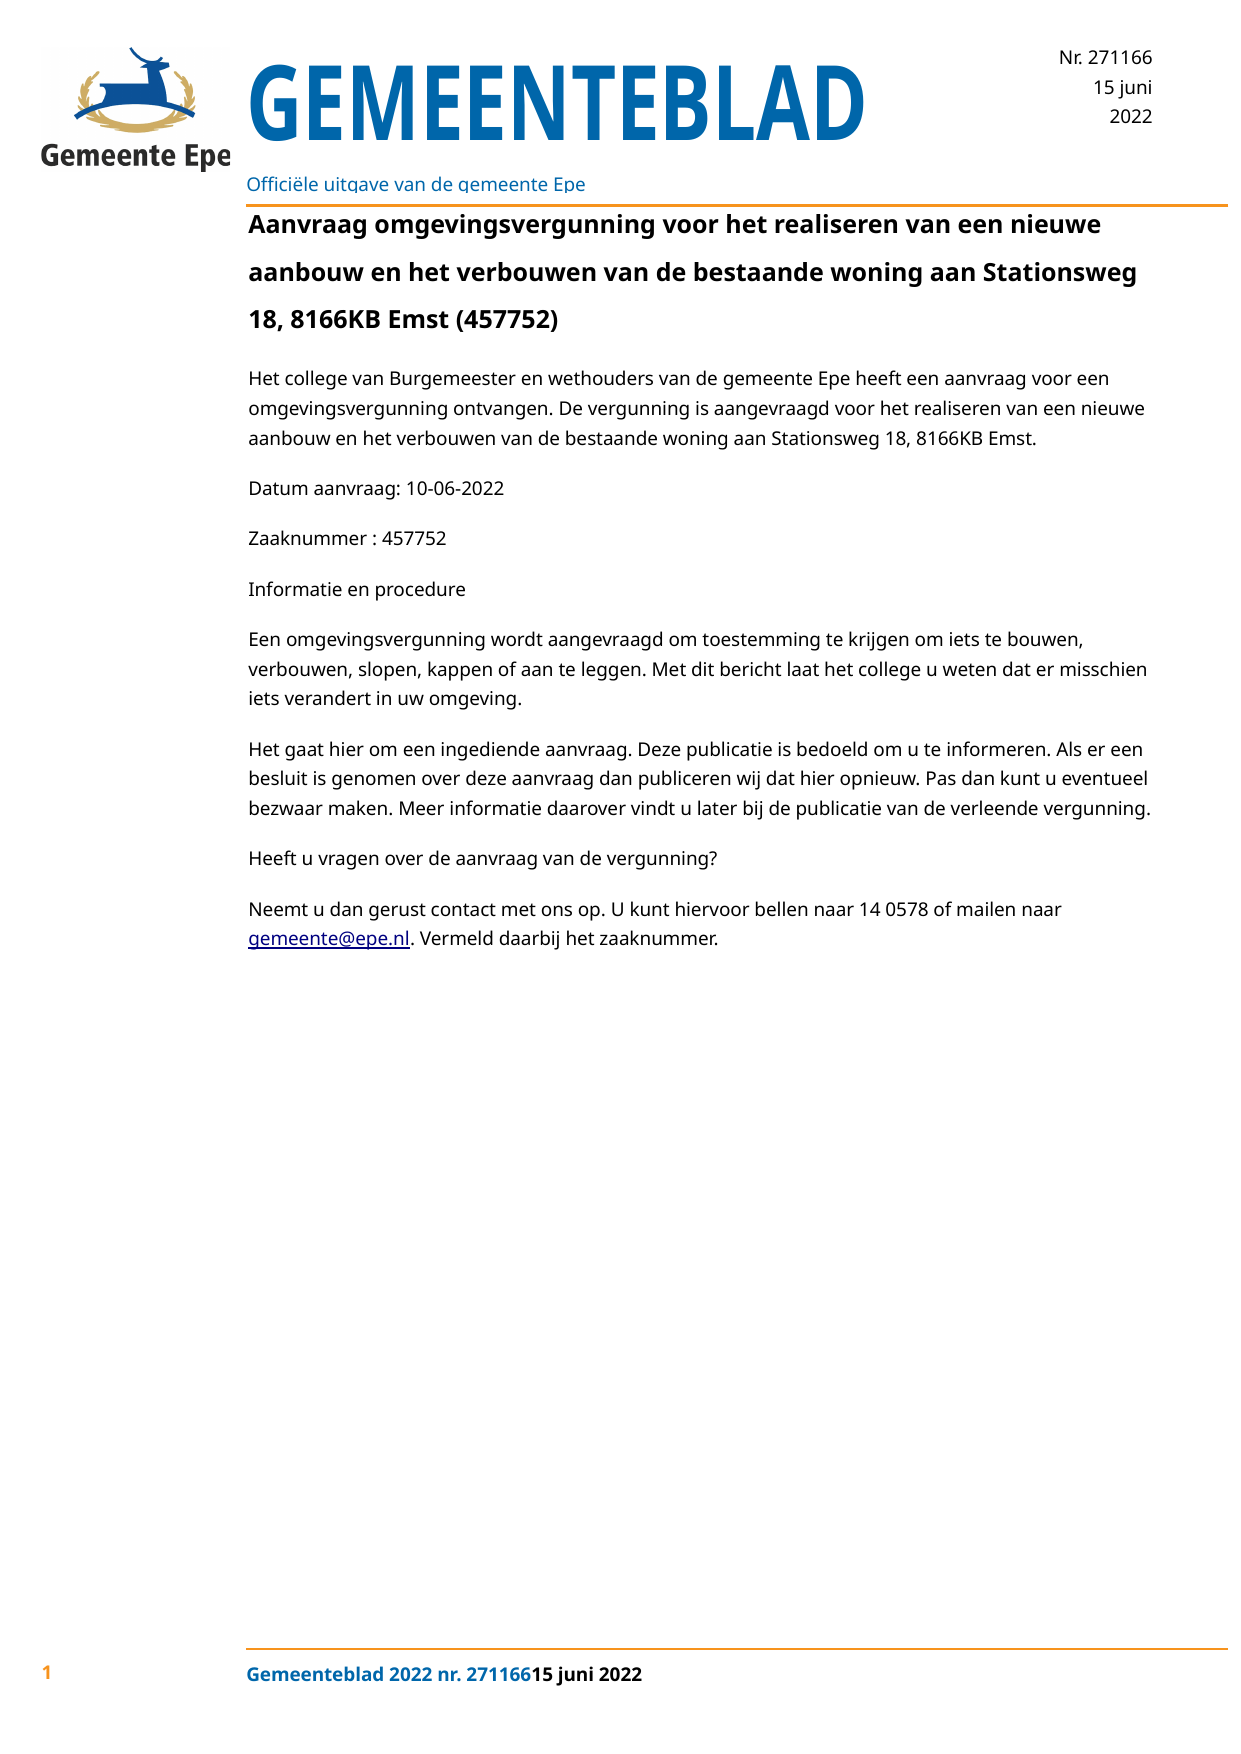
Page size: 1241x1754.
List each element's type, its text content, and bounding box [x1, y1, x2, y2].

text Het college van Burgemeester en wethouders van de gemeente Epe heeft een aanvraag voor een omgevingsvergunning ontvangen. De vergunning is aangevraagd voor het realiseren van een nieuwe aanbouw en het verbouwen van de bestaande woning aan Stationsweg 18, 8166KB Emst. [248, 366, 1152, 450]
text Informatie en procedure [248, 576, 1152, 602]
text Datum aanvraag: 10-06-2022 [248, 475, 1152, 501]
text Neemt u dan gerust contact met ons op. U kunt hiervoor bellen naar 14 0578 of mailen naar gemeente@epe.nl. Vermeld daarbij het zaaknummer. [248, 896, 1152, 951]
text Een omgevingsvergunning wordt aangevraagd om toestemming te krijgen om iets te bouwen, verbouwen, slopen, kappen of aan te leggen. Met dit bericht laat het college u weten dat er misschien iets verandert in uw omgeving. [248, 626, 1152, 711]
text Zaaknummer : 457752 [248, 526, 1152, 551]
text Het gaat hier om een ingediende aanvraag. Deze publicatie is bedoeld om u te informeren. Als er een besluit is genomen over deze aanvraag dan publiceren wij dat hier opnieuw. Pas dan kunt u eventueel bezwaar maken. Meer informatie daarover vindt u later bij de publicatie van de verleende vergunning. [248, 736, 1152, 821]
text Heeft u vragen over de aanvraag van de vergunning? [248, 846, 1152, 871]
picture [41, 47, 231, 172]
text Aanvraag omgevingsvergunning voor het realiseren van een nieuwe aanbouw en het verbouwen van de bestaande woning aan Stationsweg 18, 8166KB Emst (457752) [248, 207, 1152, 336]
